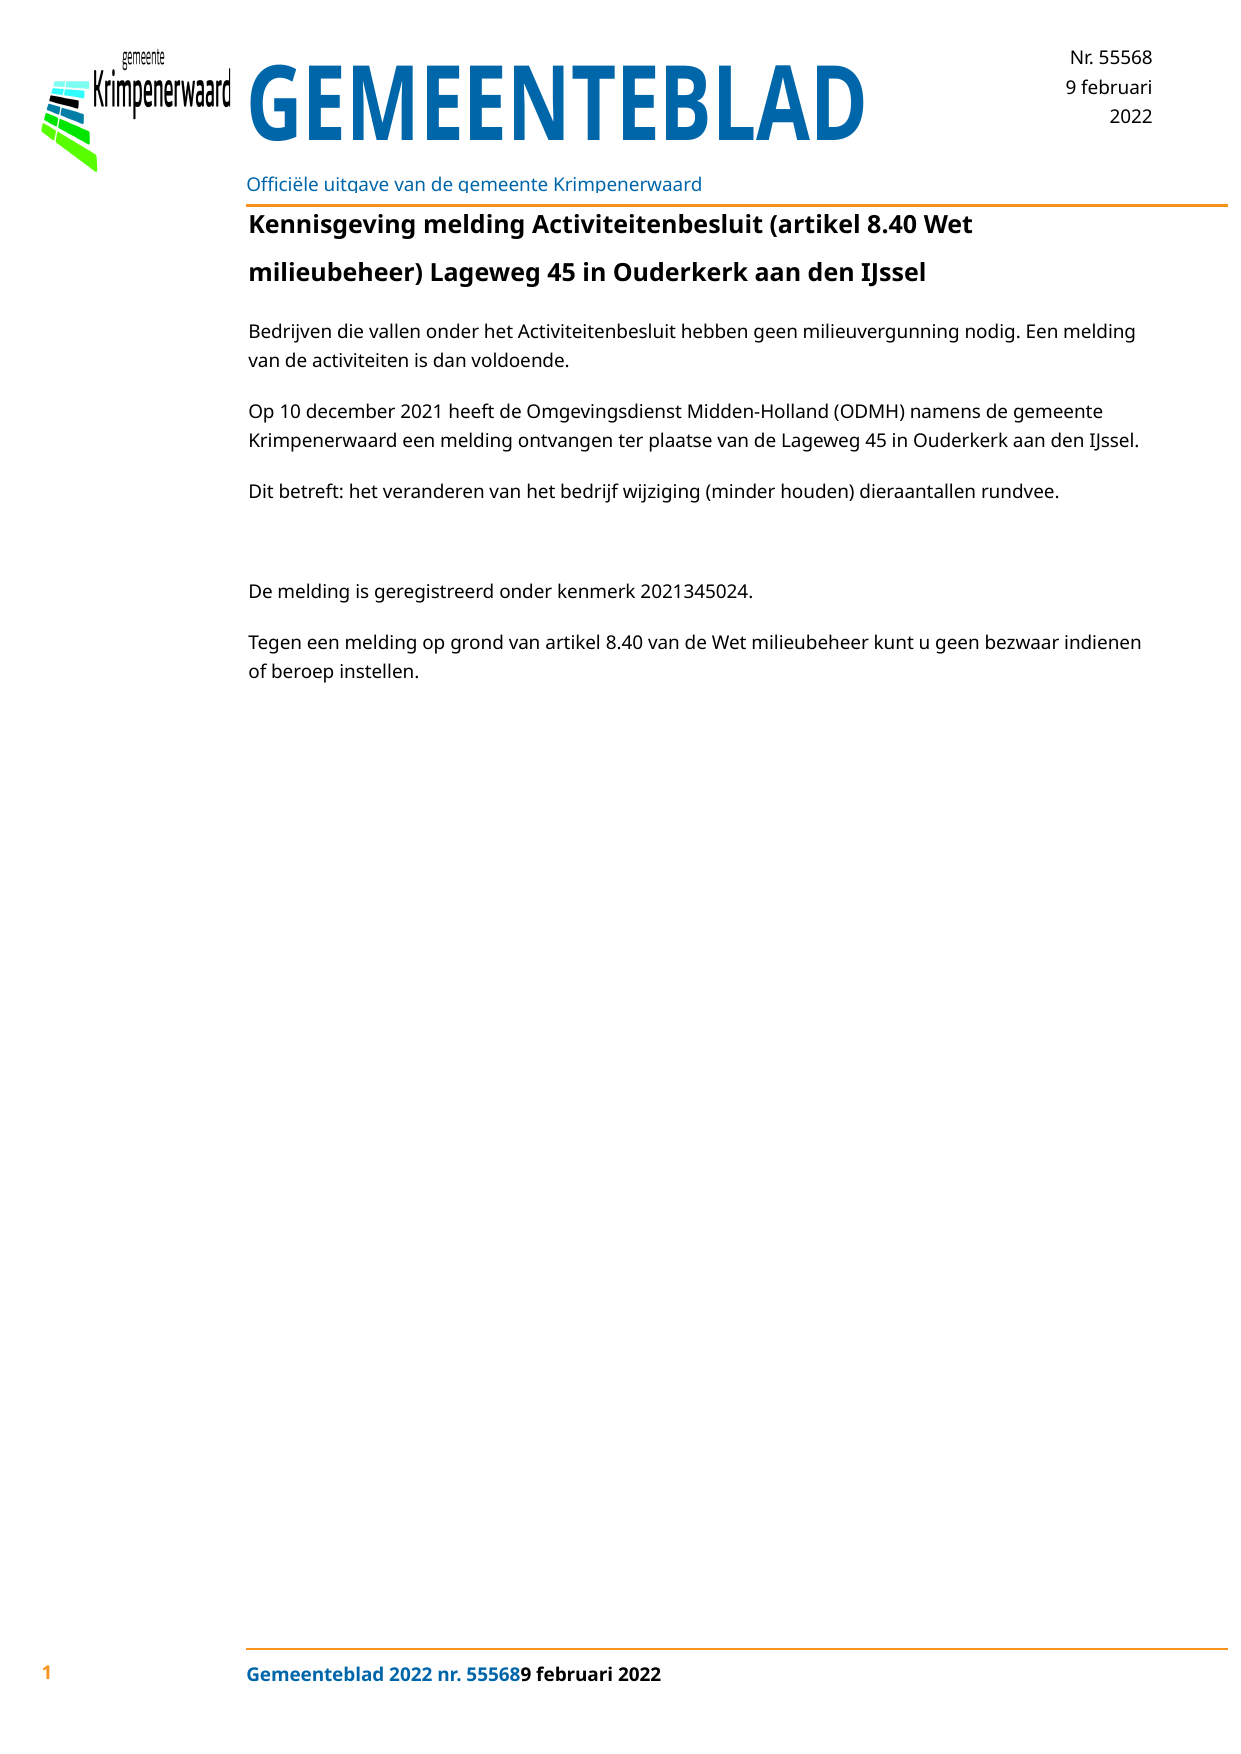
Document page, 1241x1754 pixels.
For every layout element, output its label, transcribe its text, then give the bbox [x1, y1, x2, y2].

picture [41, 47, 231, 172]
text Tegen een melding op grond van artikel 8.40 van de Wet milieubeheer kunt u geen bezwaar indienen of beroep instellen. [248, 629, 1152, 684]
text Kennisgeving melding Activiteitenbesluit (artikel 8.40 Wet milieubeheer) Lageweg 45 in Ouderkerk aan den IJssel [248, 207, 1152, 288]
text De melding is geregistreerd onder kenmerk 2021345024. [248, 579, 1152, 604]
text Dit betreft: het veranderen van het bedrijf wijziging (minder houden) dieraantallen rundvee. [248, 478, 1152, 504]
text Op 10 december 2021 heeft de Omgevingsdienst Midden-Holland (ODMH) namens de gemeente Krimpenerwaard een melding ontvangen ter plaatse van de Lageweg 45 in Ouderkerk aan den IJssel. [248, 398, 1152, 453]
text Bedrijven die vallen onder het Activiteitenbesluit hebben geen milieuvergunning nodig. Een melding van de activiteiten is dan voldoende. [248, 318, 1152, 373]
